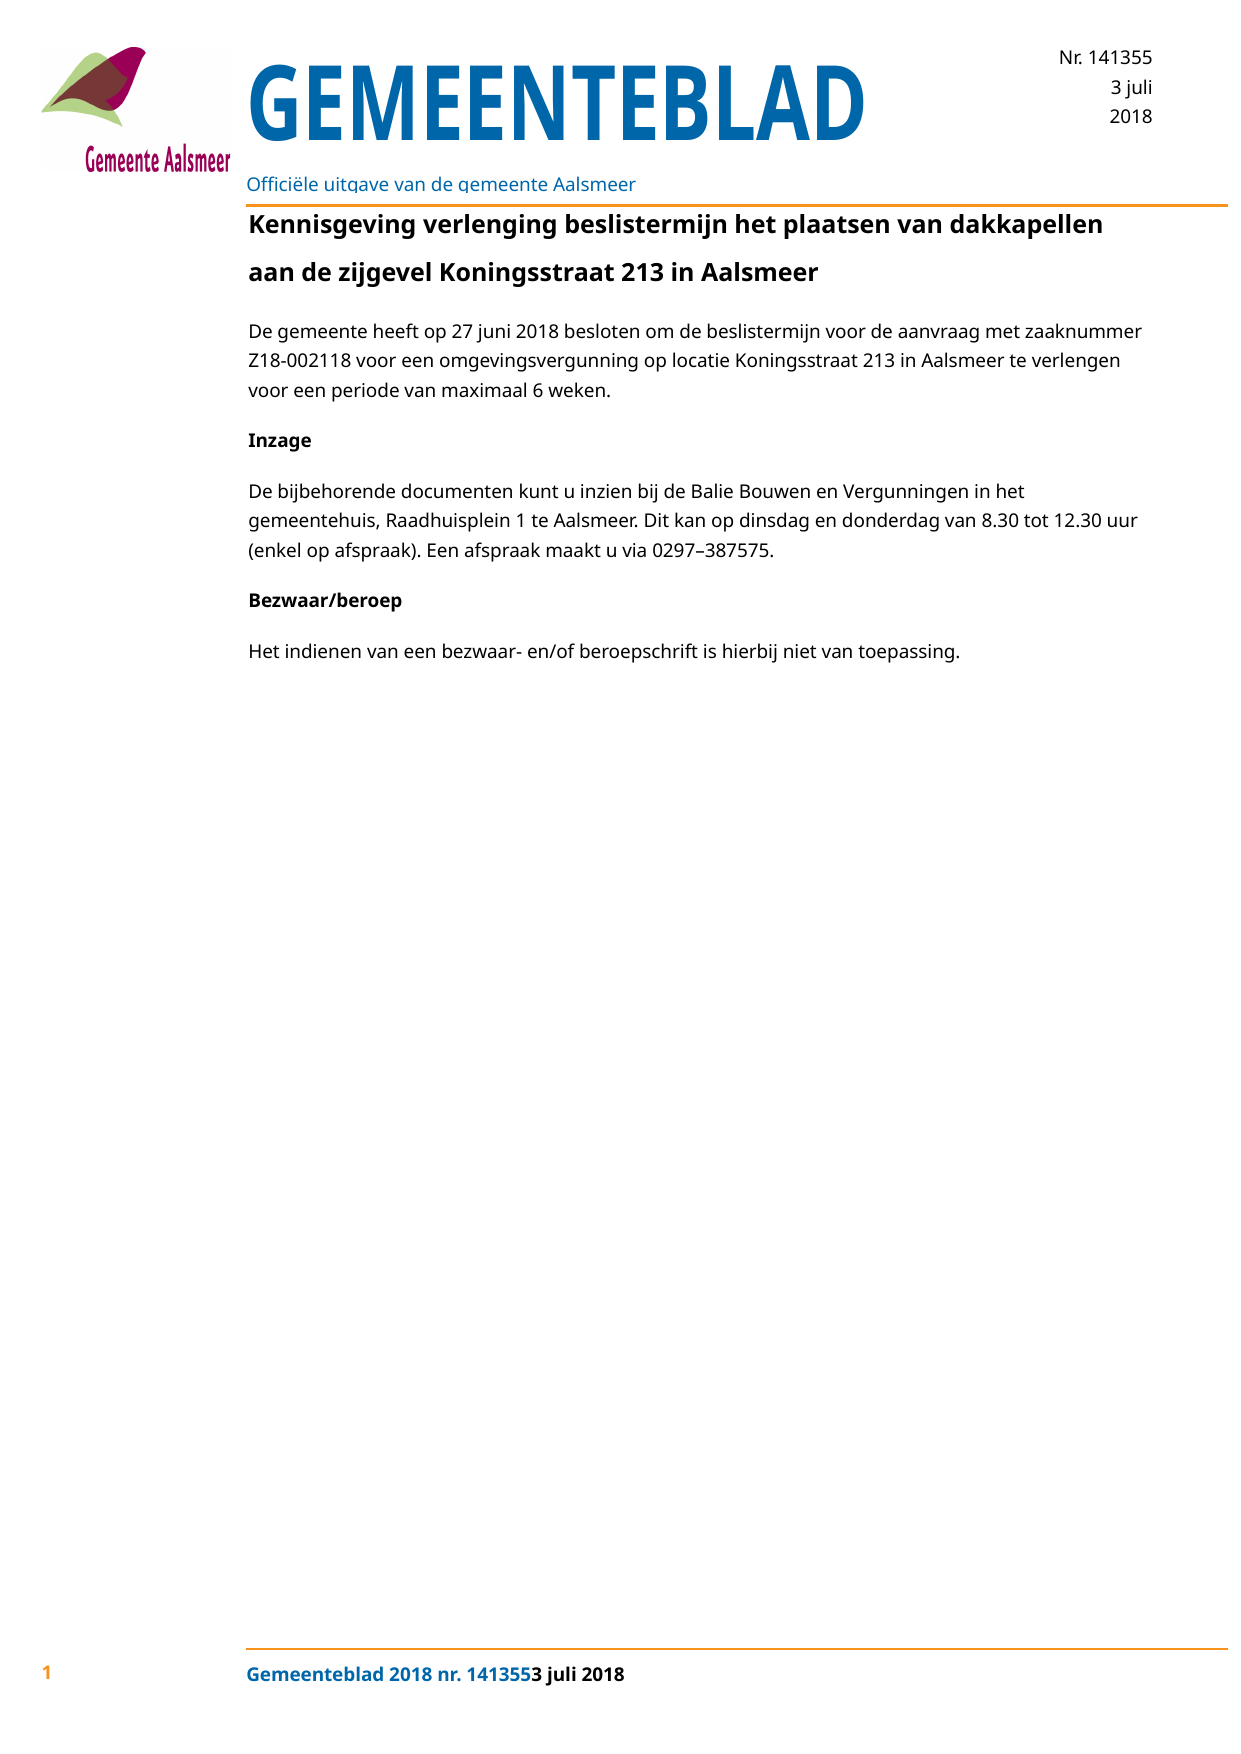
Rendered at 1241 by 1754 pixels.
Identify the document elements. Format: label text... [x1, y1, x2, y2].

text Inzage [248, 427, 1152, 453]
picture [41, 47, 231, 172]
text Bezwaar/beroep [248, 587, 1152, 613]
text Het indienen van een bezwaar- en/of beroepschrift is hierbij niet van toepassing. [248, 638, 1152, 664]
text Kennisgeving verlenging beslistermijn het plaatsen van dakkapellen aan de zijgevel Koningsstraat 213 in Aalsmeer [248, 207, 1152, 288]
text De gemeente heeft op 27 juni 2018 besloten om de beslistermijn voor de aanvraag met zaaknummer Z18-002118 voor een omgevingsvergunning op locatie Koningsstraat 213 in Aalsmeer te verlengen voor een periode van maximaal 6 weken. [248, 318, 1152, 403]
text De bijbehorende documenten kunt u inzien bij de Balie Bouwen en Vergunningen in het gemeentehuis, Raadhuisplein 1 te Aalsmeer. Dit kan op dinsdag en donderdag van 8.30 tot 12.30 uur (enkel op afspraak). Een afspraak maakt u via 0297–387575. [248, 478, 1152, 563]
